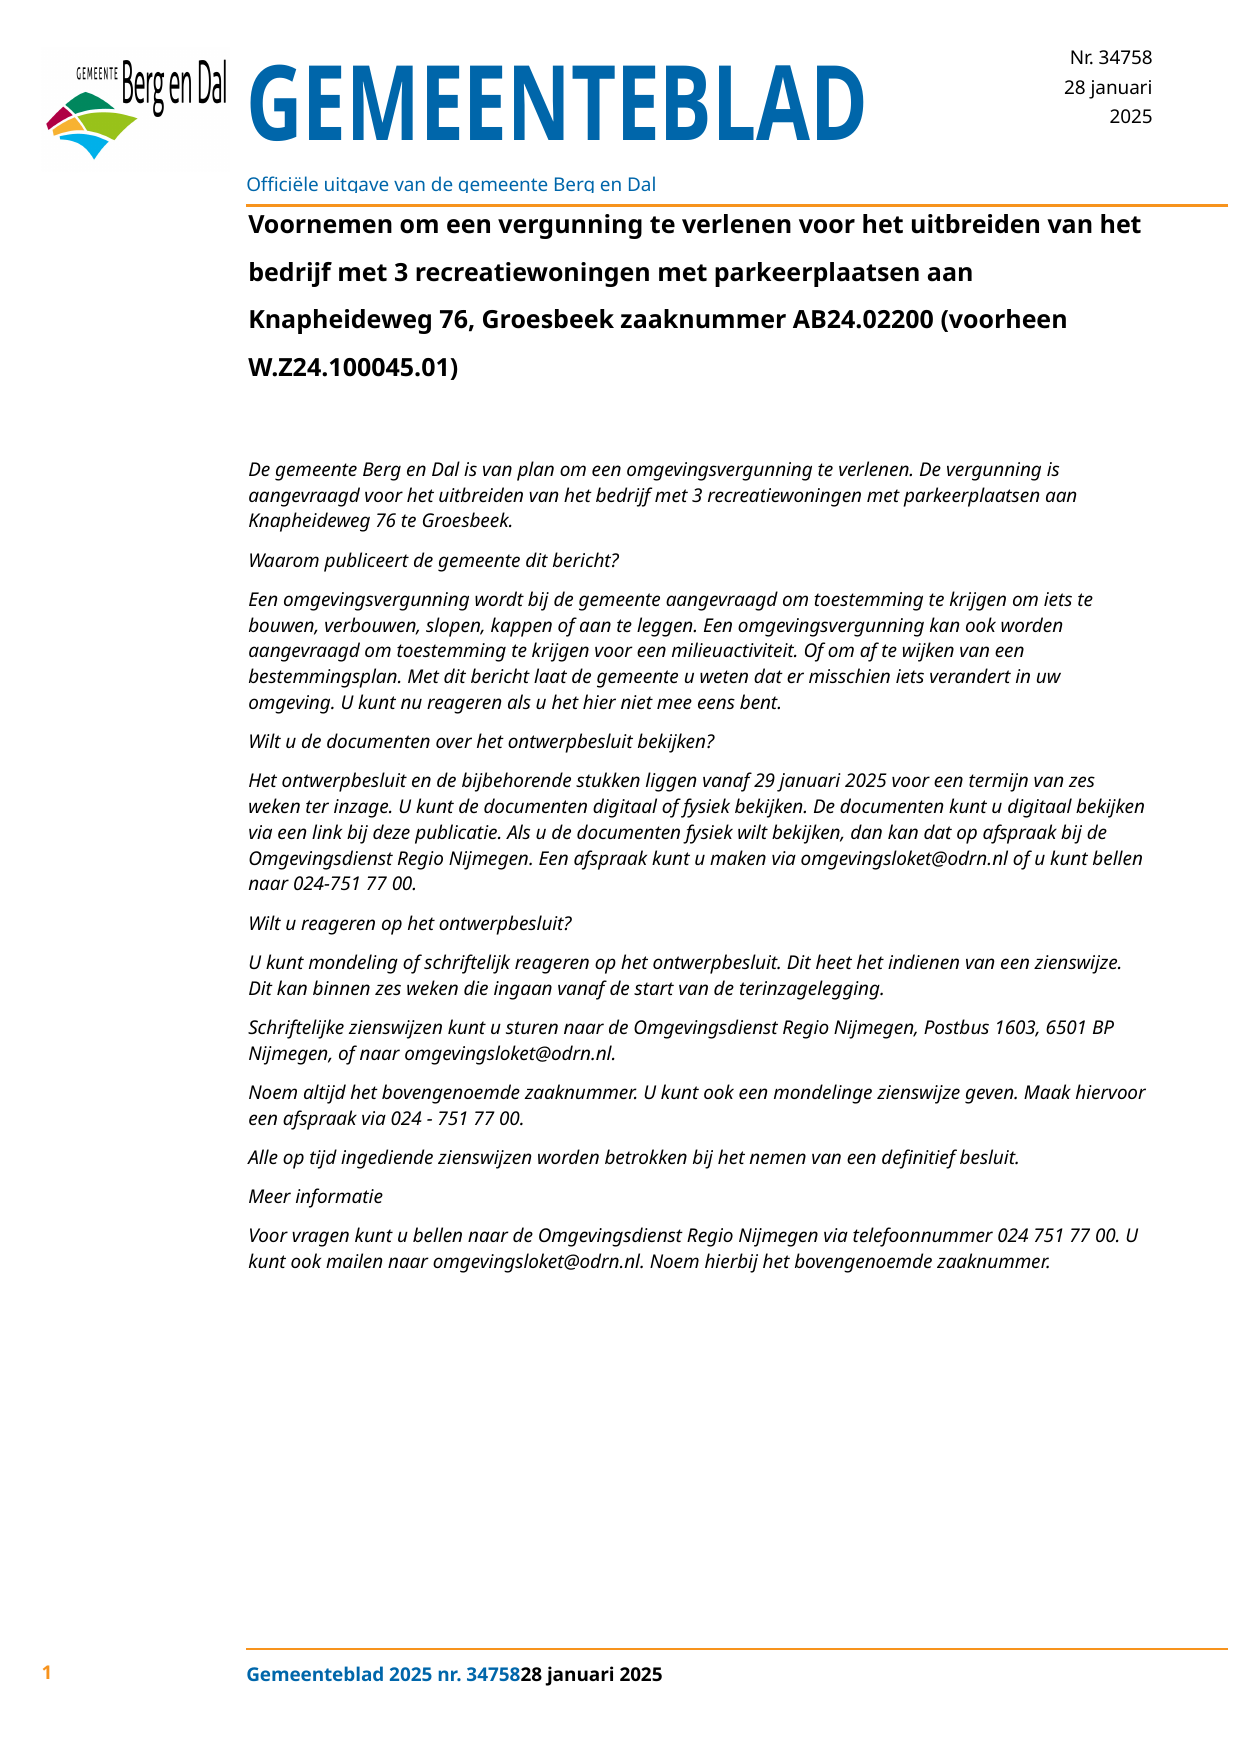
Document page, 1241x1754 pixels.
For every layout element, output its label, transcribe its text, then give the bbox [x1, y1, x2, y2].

text Waarom publiceert de gemeente dit bericht? [248, 547, 1152, 573]
text Noem altijd het bovengenoemde zaaknummer. U kunt ook een mondelinge zienswijze geven. Maak hiervoor een afspraak via 024 - 751 77 00. [248, 1079, 1152, 1131]
text Voor vragen kunt u bellen naar de Omgevingsdienst Regio Nijmegen via telefoonnummer 024 751 77 00. U kunt ook mailen naar omgevingsloket@odrn.nl. Noem hierbij het bovengenoemde zaaknummer. [248, 1223, 1152, 1274]
text Het ontwerpbesluit en de bijbehorende stukken liggen vanaf 29 januari 2025 voor een termijn van zes weken ter inzage. U kunt de documenten digitaal of fysiek bekijken. De documenten kunt u digitaal bekijken via een link bij deze publicatie. Als u de documenten fysiek wilt bekijken, dan kan dat op afspraak bij de Omgevingsdienst Regio Nijmegen. Een afspraak kunt u maken via omgevingsloket@odrn.nl of u kunt bellen naar 024-751 77 00. [248, 768, 1152, 896]
text Schriftelijke zienswijzen kunt u sturen naar de Omgevingsdienst Regio Nijmegen, Postbus 1603, 6501 BP Nijmegen, of naar omgevingsloket@odrn.nl. [248, 1014, 1152, 1066]
text Alle op tijd ingediende zienswijzen worden betrokken bij het nemen van een definitief besluit. [248, 1144, 1152, 1170]
text Wilt u reageren op het ontwerpbesluit? [248, 910, 1152, 936]
text Meer informatie [248, 1183, 1152, 1209]
picture [41, 47, 231, 172]
text Wilt u de documenten over het ontwerpbesluit bekijken? [248, 728, 1152, 754]
text Voornemen om een vergunning te verlenen voor het uitbreiden van het bedrijf met 3 recreatiewoningen met parkeerplaatsen aan Knapheideweg 76, Groesbeek zaaknummer AB24.02200 (voorheen W.Z24.100045.01) [248, 207, 1152, 384]
text Een omgevingsvergunning wordt bij de gemeente aangevraagd om toestemming te krijgen om iets te bouwen, verbouwen, slopen, kappen of aan te leggen. Een omgevingsvergunning kan ook worden aangevraagd om toestemming te krijgen voor een milieuactiviteit. Of om af te wijken van een bestemmingsplan. Met dit bericht laat de gemeente u weten dat er misschien iets verandert in uw omgeving. U kunt nu reageren als u het hier niet mee eens bent. [248, 586, 1152, 715]
text De gemeente Berg en Dal is van plan om een omgevingsvergunning te verlenen. De vergunning is aangevraagd voor het uitbreiden van het bedrijf met 3 recreatiewoningen met parkeerplaatsen aan Knapheideweg 76 te Groesbeek. [248, 456, 1152, 533]
text U kunt mondeling of schriftelijk reageren op het ontwerpbesluit. Dit heet het indienen van een zienswijze. Dit kan binnen zes weken die ingaan vanaf de start van de terinzagelegging. [248, 949, 1152, 1001]
